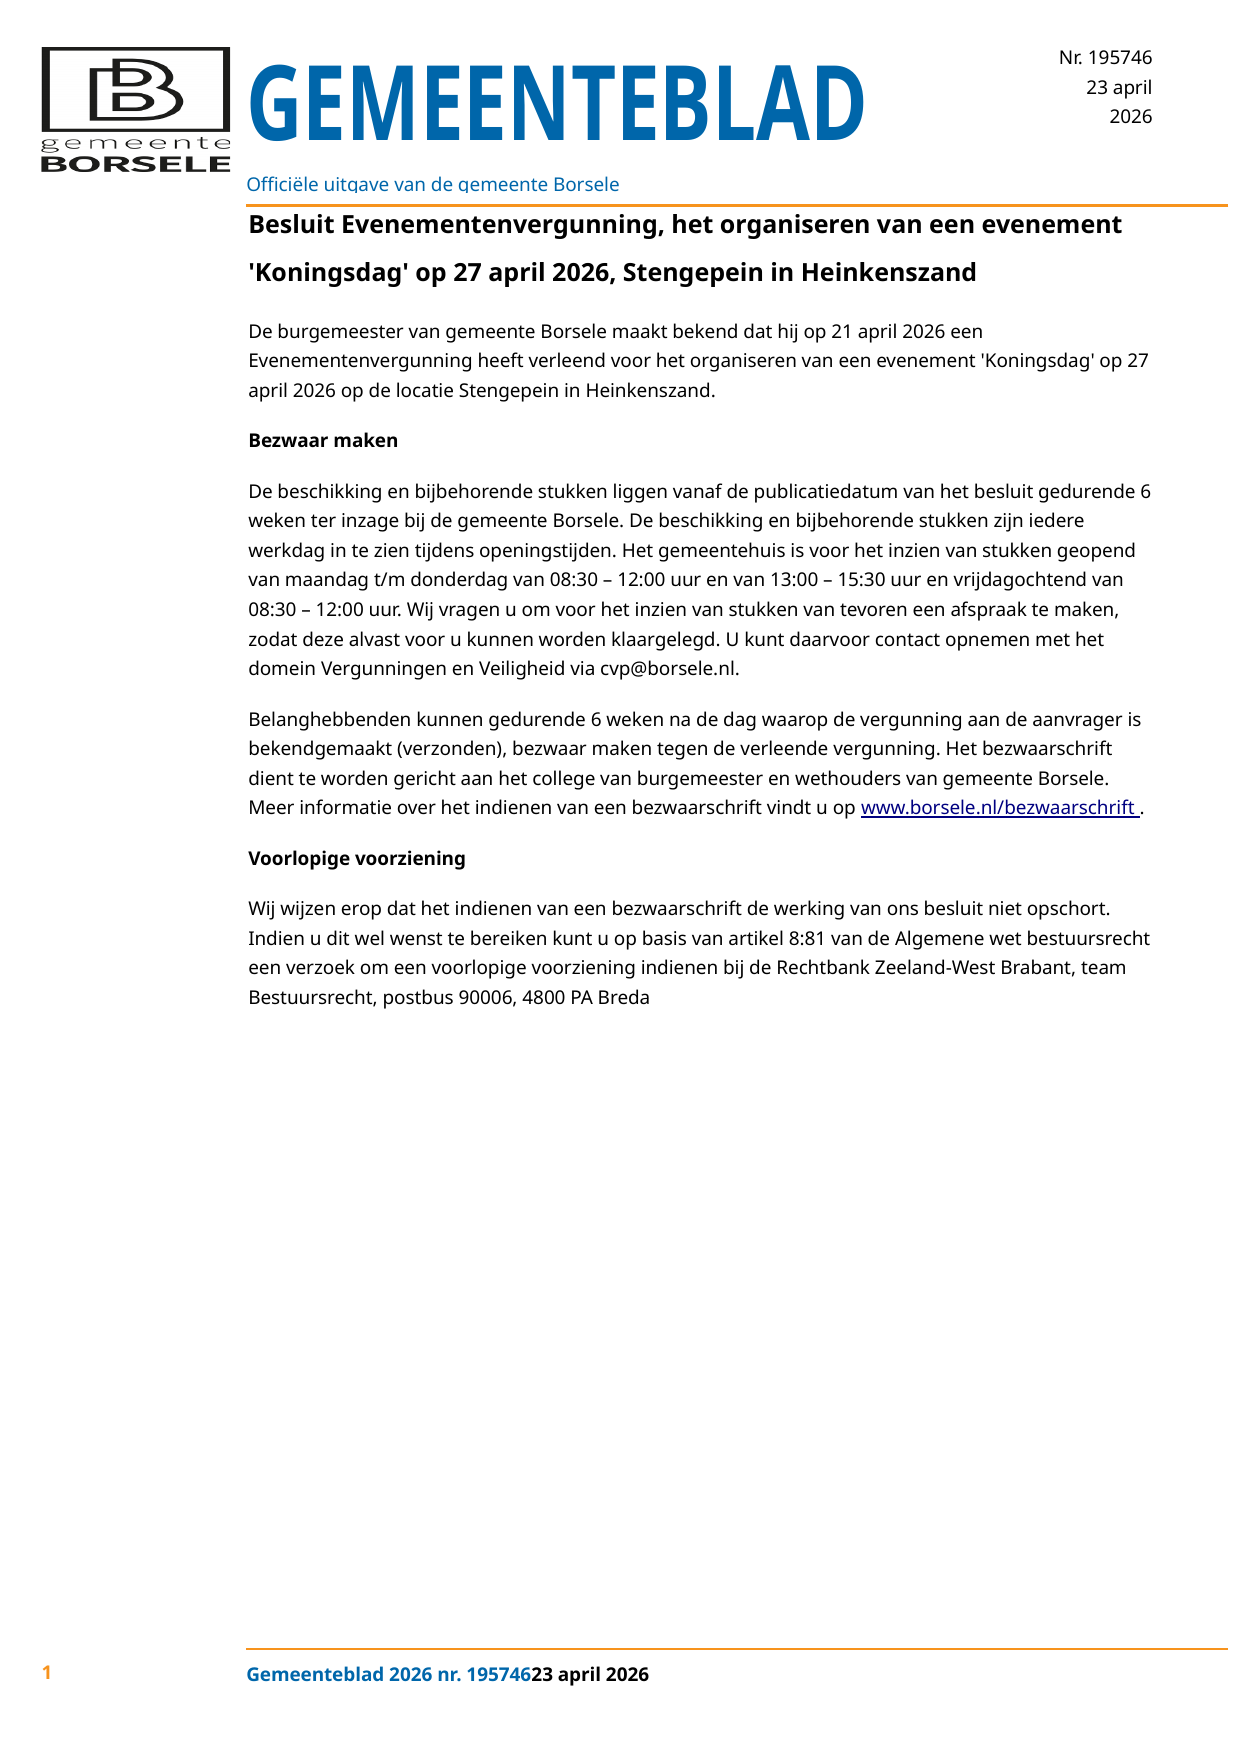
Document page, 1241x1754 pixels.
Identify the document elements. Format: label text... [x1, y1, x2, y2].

text De burgemeester van gemeente Borsele maakt bekend dat hij op 21 april 2026 een Evenementenvergunning heeft verleend voor het organiseren van een evenement 'Koningsdag' op 27 april 2026 op de locatie Stengepein in Heinkenszand. [248, 318, 1152, 403]
picture [41, 47, 231, 172]
text De beschikking en bijbehorende stukken liggen vanaf de publicatiedatum van het besluit gedurende 6 weken ter inzage bij de gemeente Borsele. De beschikking en bijbehorende stukken zijn iedere werkdag in te zien tijdens openingstijden. Het gemeentehuis is voor het inzien van stukken geopend van maandag t/m donderdag van 08:30 – 12:00 uur en van 13:00 – 15:30 uur en vrijdagochtend van 08:30 – 12:00 uur. Wij vragen u om voor het inzien van stukken van tevoren een afspraak te maken, zodat deze alvast voor u kunnen worden klaargelegd. U kunt daarvoor contact opnemen met het domein Vergunningen en Veiligheid via cvp@borsele.nl. [248, 478, 1152, 681]
text Voorlopige voorziening [248, 845, 1152, 871]
text Besluit Evenementenvergunning, het organiseren van een evenement 'Koningsdag' op 27 april 2026, Stengepein in Heinkenszand [248, 207, 1152, 288]
text Bezwaar maken [248, 427, 1152, 453]
text Wij wijzen erop dat het indienen van een bezwaarschrift de werking van ons besluit niet opschort. Indien u dit wel wenst te bereiken kunt u op basis van artikel 8:81 van de Algemene wet bestuursrecht een verzoek om een voorlopige voorziening indienen bij de Rechtbank Zeeland-West Brabant, team Bestuursrecht, postbus 90006, 4800 PA Breda [248, 895, 1152, 1010]
text Belanghebbenden kunnen gedurende 6 weken na de dag waarop de vergunning aan de aanvrager is bekendgemaakt (verzonden), bezwaar maken tegen de verleende vergunning. Het bezwaarschrift dient te worden gericht aan het college van burgemeester en wethouders van gemeente Borsele. Meer informatie over het indienen van een bezwaarschrift vindt u op www.borsele.nl/bezwaarschrift . [248, 706, 1152, 820]
